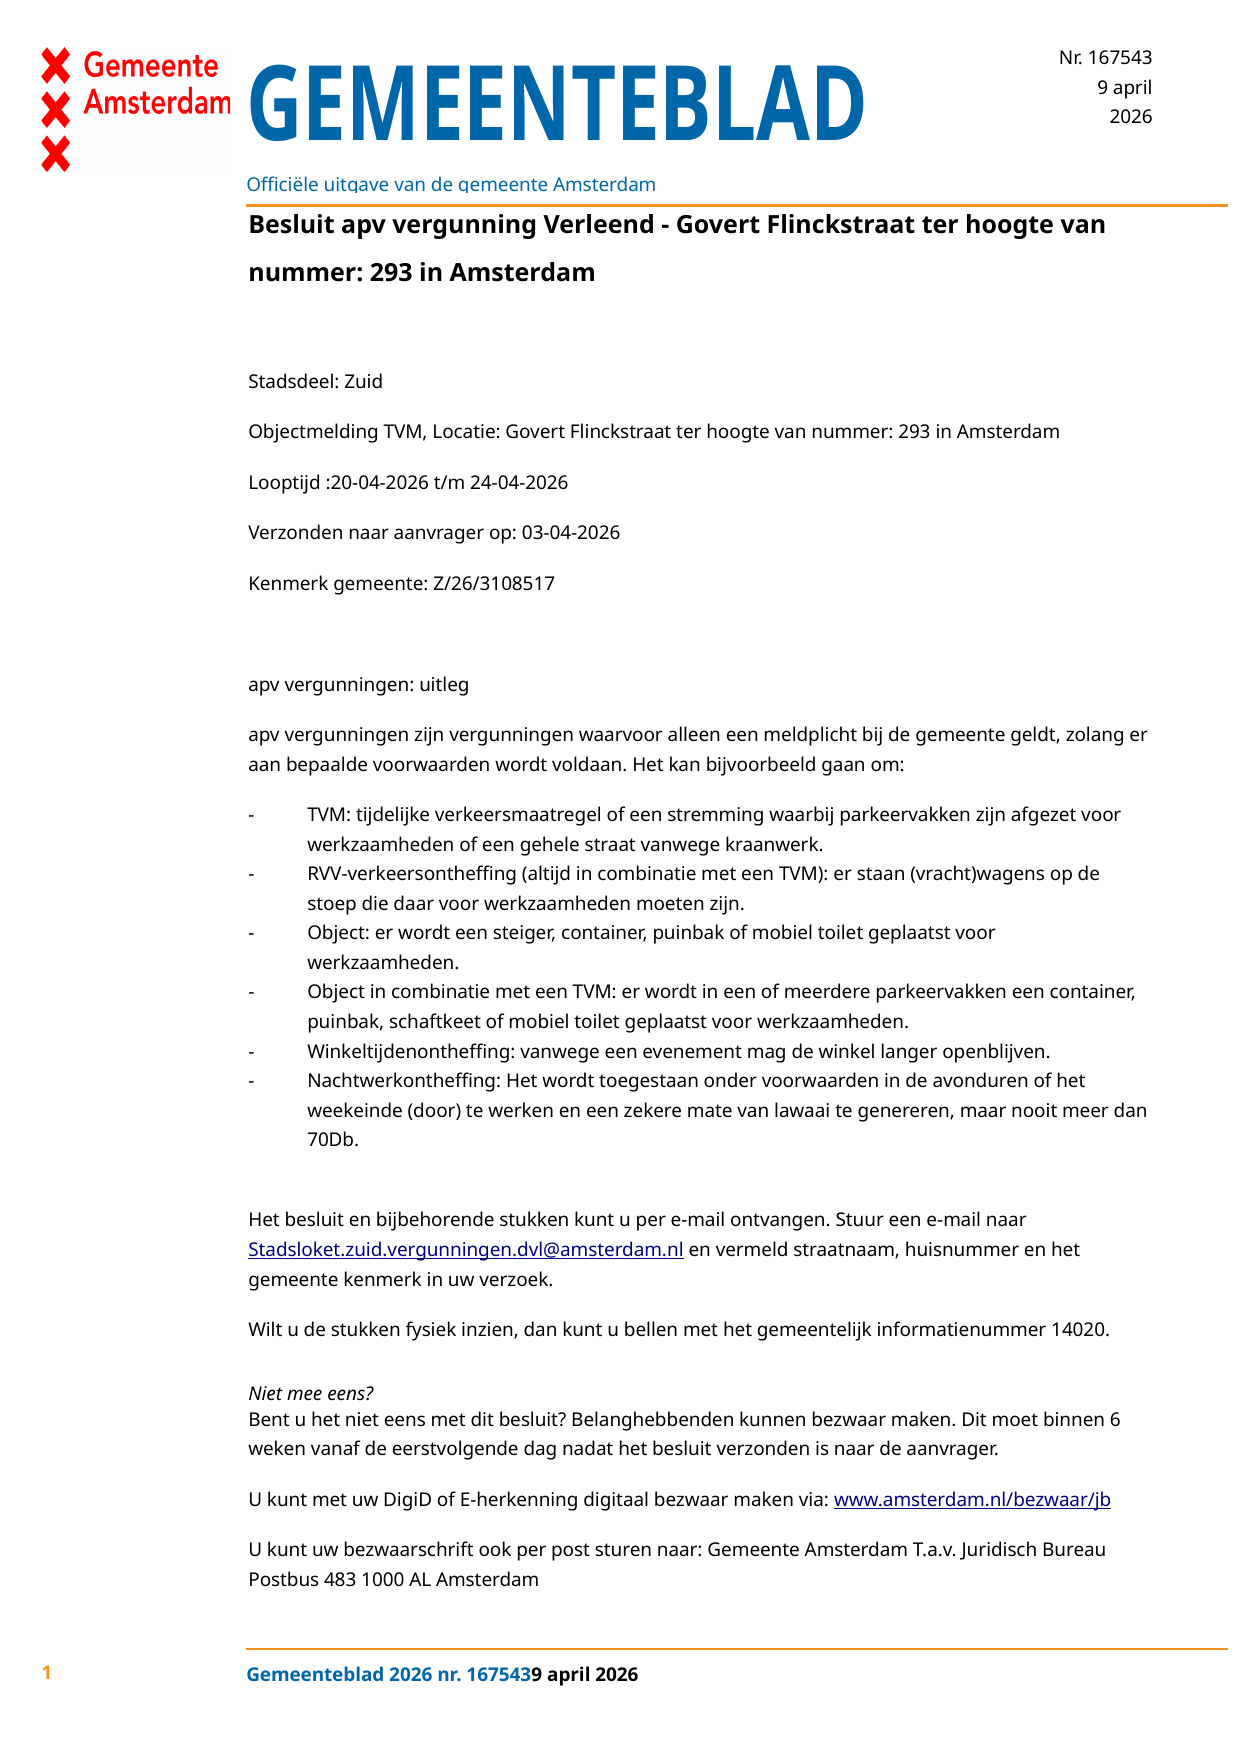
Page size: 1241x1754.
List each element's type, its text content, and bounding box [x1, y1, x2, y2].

text Looptijd :20-04-2026 t/m 24-04-2026 [248, 469, 1152, 495]
list Object: er wordt een steiger, container, puinbak of mobiel toilet geplaatst voor werkzaamheden. [248, 919, 1152, 975]
text U kunt uw bezwaarschrift ook per post sturen naar: Gemeente Amsterdam T.a.v. Juridisch Bureau Postbus 483 1000 AL Amsterdam [248, 1536, 1152, 1592]
list Nachtwerkontheffing: Het wordt toegestaan onder voorwaarden in de avonduren of het weekeinde (door) te werken en een zekere mate van lawaai te genereren, maar nooit meer dan 70Db. [248, 1067, 1152, 1152]
list RVV-verkeersontheffing (altijd in combinatie met een TVM): er staan (vracht)wagens op de stoep die daar voor werkzaamheden moeten zijn. [248, 860, 1152, 916]
text Verzonden naar aanvrager op: 03-04-2026 [248, 519, 1152, 545]
text Bent u het niet eens met dit besluit? Belanghebbenden kunnen bezwaar maken. Dit moet binnen 6 weken vanaf de eerstvolgende dag nadat het besluit verzonden is naar de aanvrager. [248, 1406, 1152, 1461]
text Wilt u de stukken fysiek inzien, dan kunt u bellen met het gemeentelijk informatienummer 14020. [248, 1316, 1152, 1342]
text apv vergunningen: uitleg [248, 671, 1152, 697]
text Objectmelding TVM, Locatie: Govert Flinckstraat ter hoogte van nummer: 293 in Amsterdam [248, 419, 1152, 444]
text Kenmerk gemeente: Z/26/3108517 [248, 570, 1152, 596]
text Niet mee eens? [248, 1380, 1152, 1406]
text apv vergunningen zijn vergunningen waarvoor alleen een meldplicht bij de gemeente geldt, zolang er aan bepaalde voorwaarden wordt voldaan. Het kan bijvoorbeeld gaan om: [248, 721, 1152, 777]
list TVM: tijdelijke verkeersmaatregel of een stremming waarbij parkeervakken zijn afgezet voor werkzaamheden of een gehele straat vanwege kraanwerk. [248, 801, 1152, 857]
picture [41, 47, 231, 172]
text Besluit apv vergunning Verleend - Govert Flinckstraat ter hoogte van nummer: 293 in Amsterdam [248, 207, 1152, 288]
list Winkeltijdenontheffing: vanwege een evenement mag de winkel langer openblijven. [248, 1038, 1152, 1064]
text Stadsdeel: Zuid [248, 368, 1152, 394]
text U kunt met uw DigiD of E-herkenning digitaal bezwaar maken via: www.amsterdam.nl/bezwaar/jb [248, 1486, 1152, 1512]
list Object in combinatie met een TVM: er wordt in een of meerdere parkeervakken een container, puinbak, schaftkeet of mobiel toilet geplaatst voor werkzaamheden. [248, 979, 1152, 1034]
text Het besluit en bijbehorende stukken kunt u per e-mail ontvangen. Stuur een e-mail naar Stadsloket.zuid.vergunningen.dvl@amsterdam.nl en vermeld straatnaam, huisnummer en het gemeente kenmerk in uw verzoek. [248, 1207, 1152, 1292]
